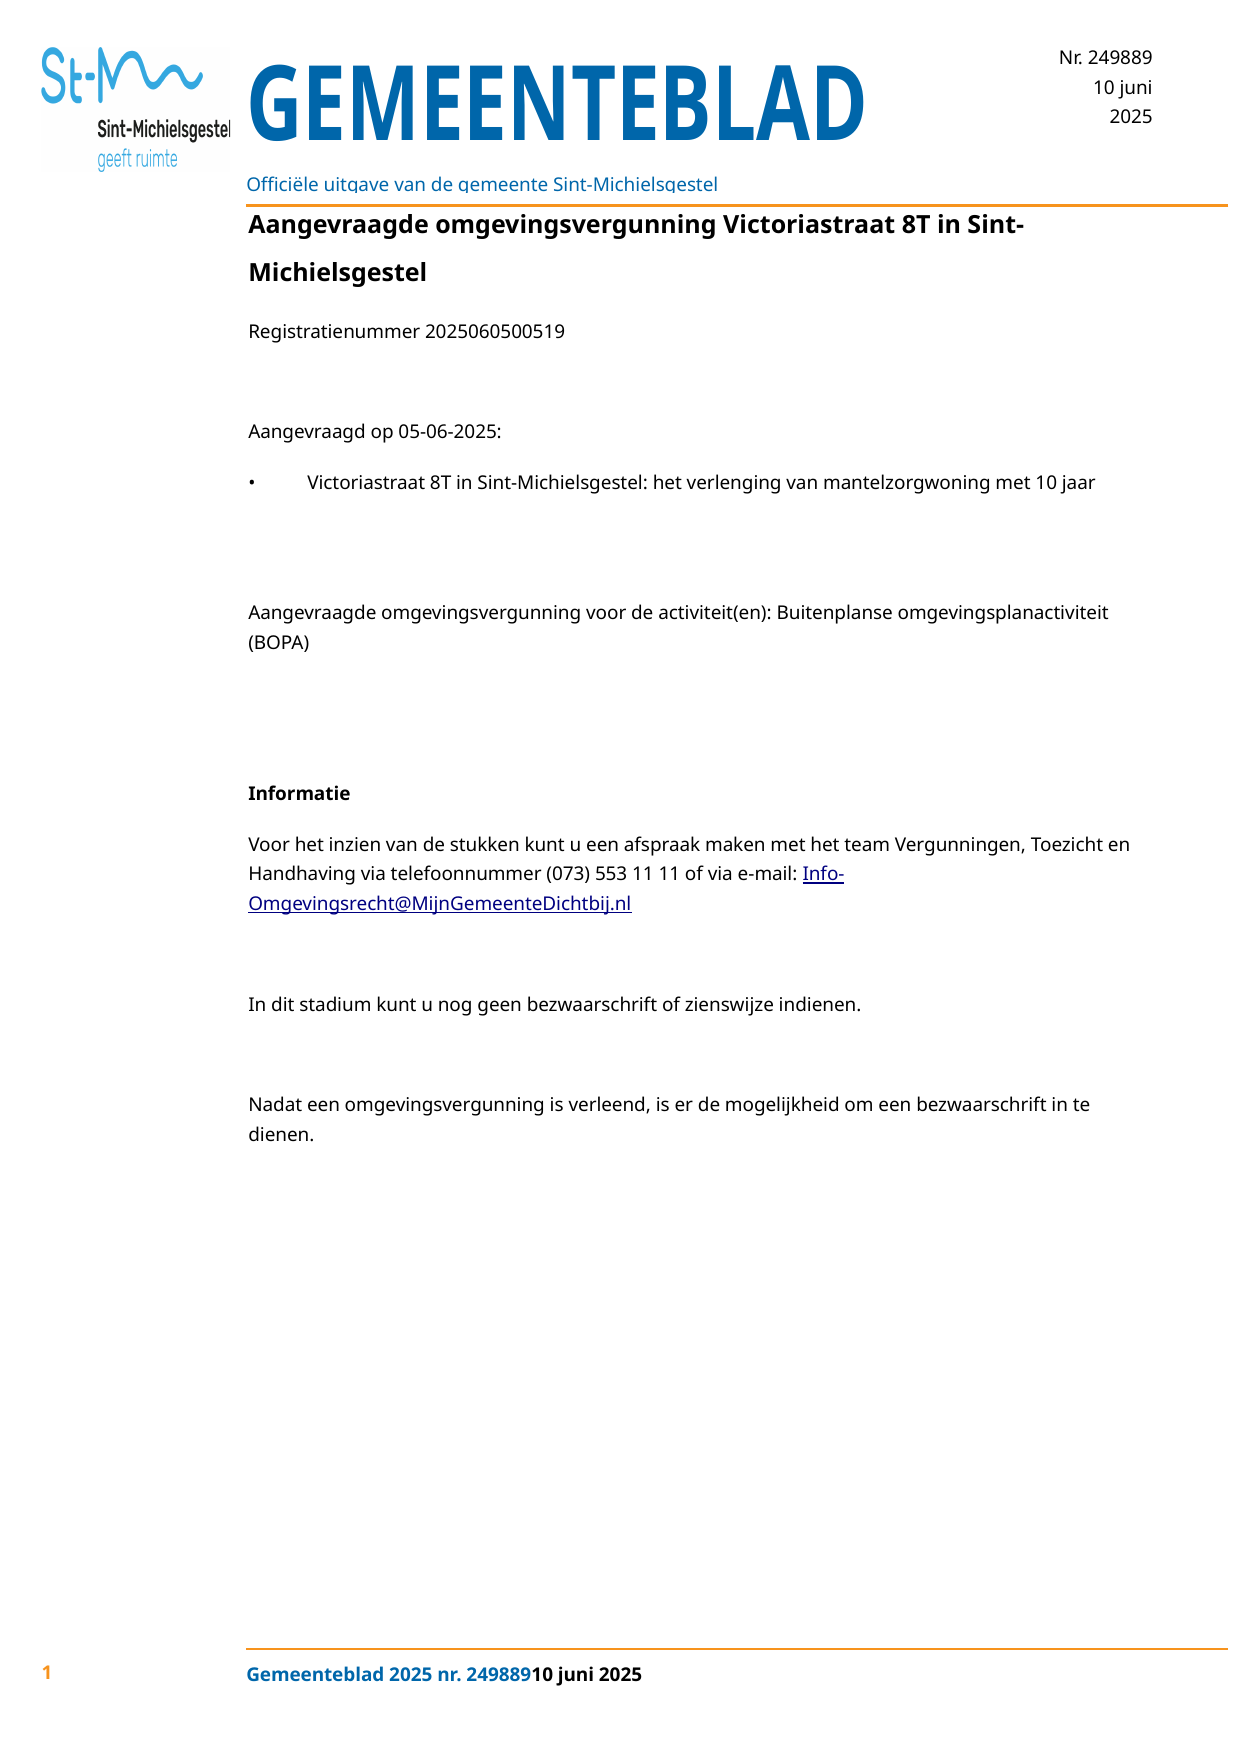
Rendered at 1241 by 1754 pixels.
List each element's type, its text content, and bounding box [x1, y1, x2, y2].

text Aangevraagd op 05-06-2025: [248, 419, 1152, 444]
text Voor het inzien van de stukken kunt u een afspraak maken met het team Vergunningen, Toezicht en Handhaving via telefoonnummer (073) 553 11 11 of via e-mail: Info-Omgevingsrecht@MijnGemeenteDichtbij.nl [248, 831, 1152, 916]
text Aangevraagde omgevingsvergunning voor de activiteit(en): Buitenplanse omgevingsplanactiviteit (BOPA) [248, 599, 1152, 655]
text Registratienummer 2025060500519 [248, 318, 1152, 344]
text Nadat een omgevingsvergunning is verleend, is er de mogelijkheid om een bezwaarschrift in te dienen. [248, 1092, 1152, 1147]
text Aangevraagde omgevingsvergunning Victoriastraat 8T in Sint-Michielsgestel [248, 207, 1152, 288]
picture [41, 47, 231, 172]
text Informatie [248, 780, 1152, 806]
text In dit stadium kunt u nog geen bezwaarschrift of zienswijze indienen. [248, 991, 1152, 1017]
list Victoriastraat 8T in Sint-Michielsgestel: het verlenging van mantelzorgwoning met 10 jaar [248, 469, 1152, 495]
